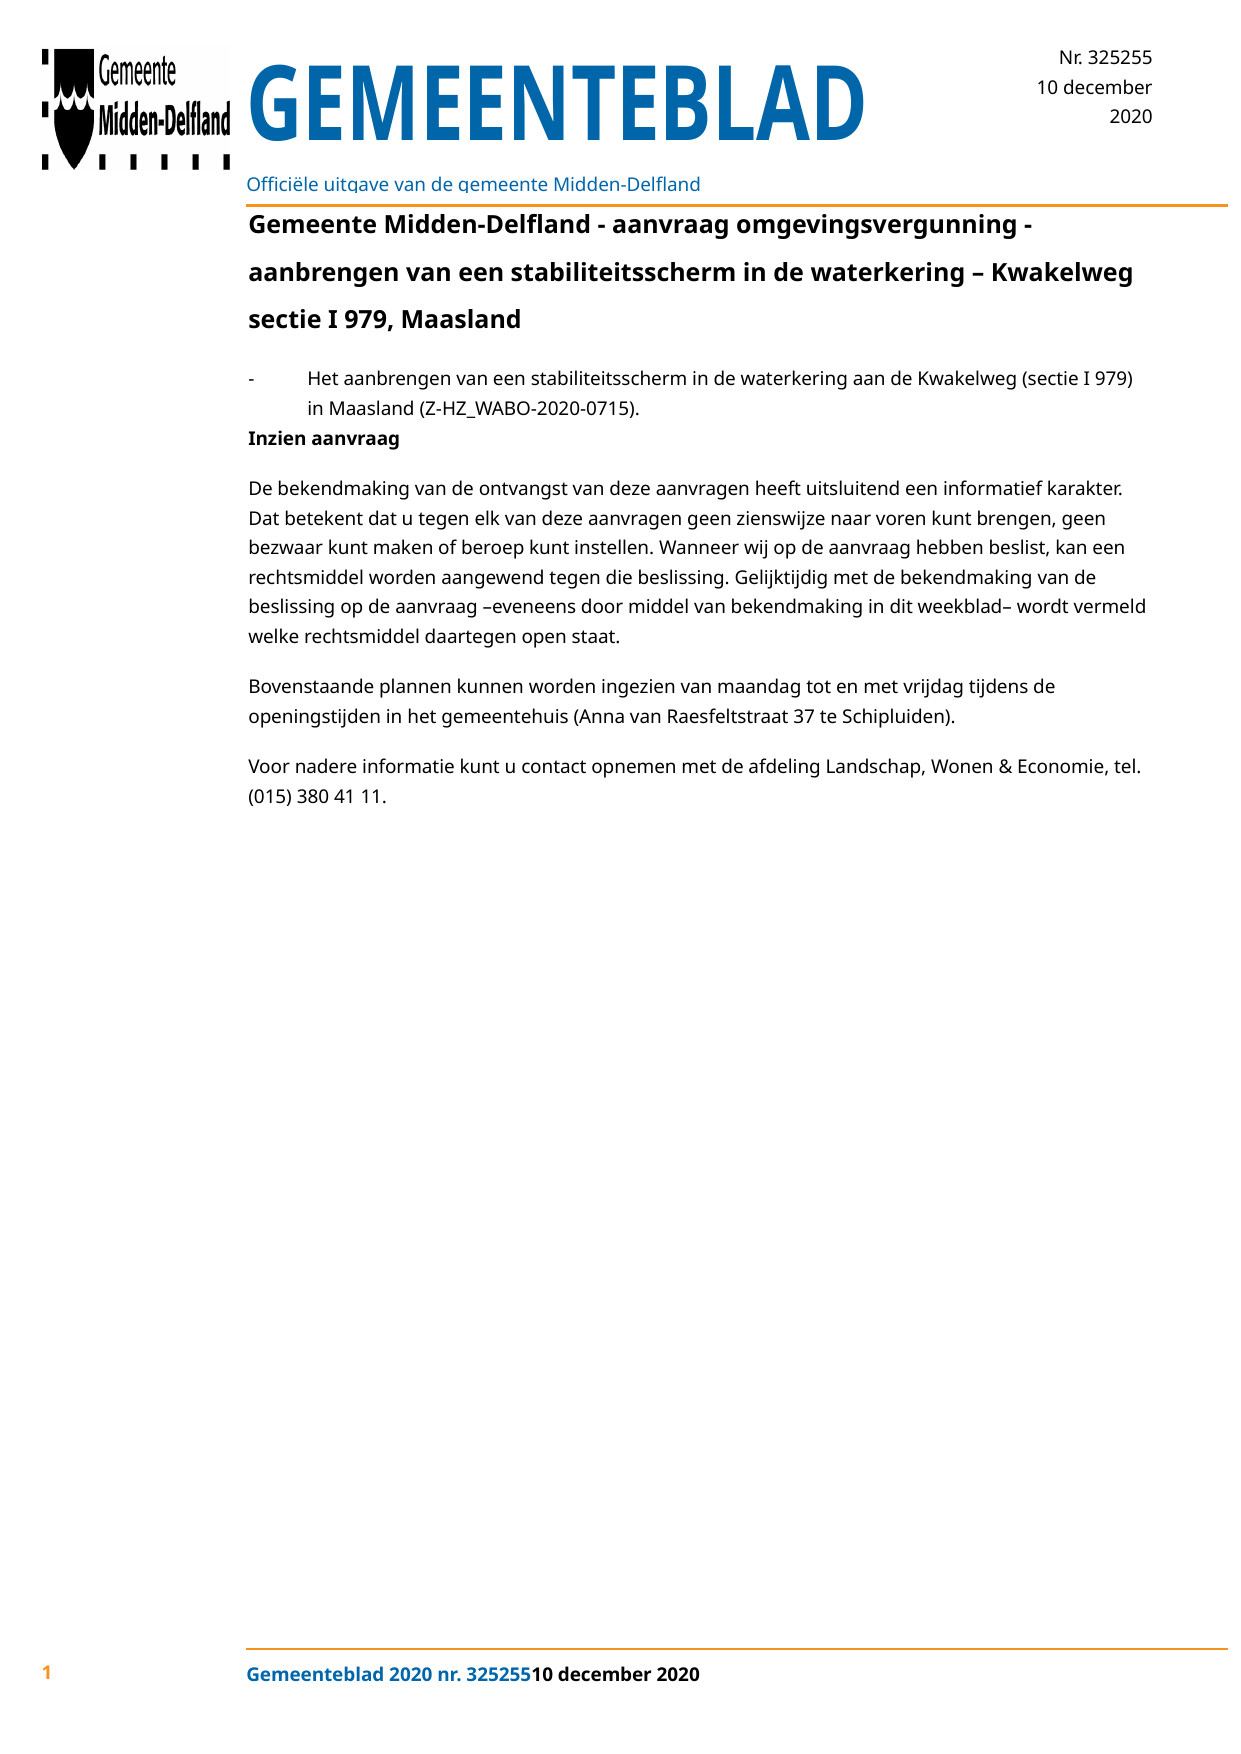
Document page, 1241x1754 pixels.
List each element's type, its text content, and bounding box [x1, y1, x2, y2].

text Bovenstaande plannen kunnen worden ingezien van maandag tot en met vrijdag tijdens de openingstijden in het gemeentehuis (Anna van Raesfeltstraat 37 te Schipluiden). [248, 673, 1152, 729]
picture [41, 47, 231, 172]
list Het aanbrengen van een stabiliteitsscherm in de waterkering aan de Kwakelweg (sectie I 979) in Maasland (Z-HZ_WABO-2020-0715). [248, 366, 1152, 421]
text Inzien aanvraag [248, 425, 1152, 450]
text Voor nadere informatie kunt u contact opnemen met de afdeling Landschap, Wonen & Economie, tel. (015) 380 41 11. [248, 753, 1152, 809]
text De bekendmaking van de ontvangst van deze aanvragen heeft uitsluitend een informatief karakter. Dat betekent dat u tegen elk van deze aanvragen geen zienswijze naar voren kunt brengen, geen bezwaar kunt maken of beroep kunt instellen. Wanneer wij op de aanvraag hebben beslist, kan een rechtsmiddel worden aangewend tegen die beslissing. Gelijktijdig met de bekendmaking van de beslissing op de aanvraag –eveneens door middel van bekendmaking in dit weekblad– wordt vermeld welke rechtsmiddel daartegen open staat. [248, 475, 1152, 649]
text Gemeente Midden-Delfland - aanvraag omgevingsvergunning - aanbrengen van een stabiliteitsscherm in de waterkering – Kwakelweg sectie I 979, Maasland [248, 207, 1152, 336]
